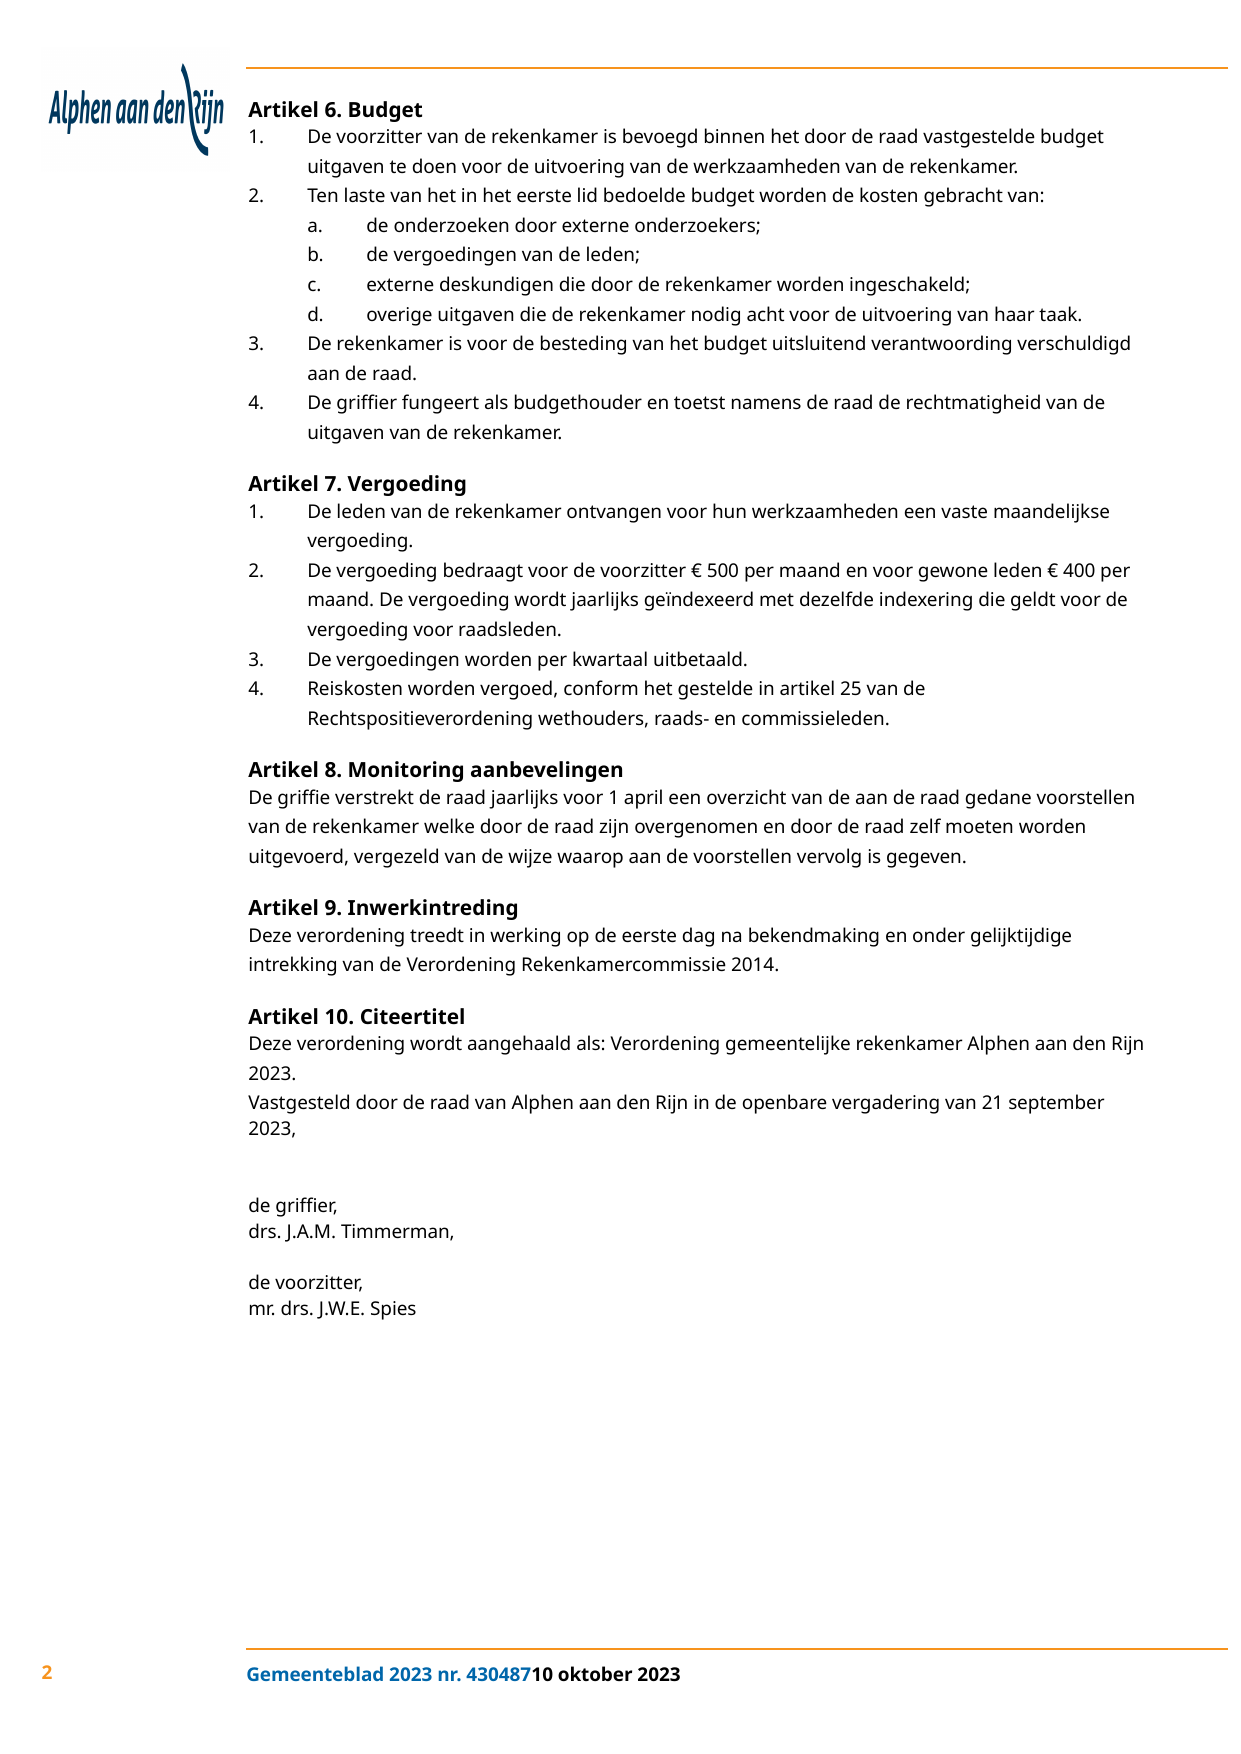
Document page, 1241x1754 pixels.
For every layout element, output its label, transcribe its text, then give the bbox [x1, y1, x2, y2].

list Reiskosten worden vergoed, conform het gestelde in artikel 25 van de Rechtspositieverordening wethouders, raads- en commissieleden. [248, 675, 1152, 731]
text Artikel 10. Citeertitel [248, 1002, 1152, 1030]
text drs. J.A.M. Timmerman, [248, 1218, 1152, 1244]
text de griffier, [248, 1192, 1152, 1218]
text Artikel 6. Budget [248, 95, 1152, 123]
list De griffier fungeert als budgethouder en toetst namens de raad de rechtmatigheid van de uitgaven van de rekenkamer. [248, 389, 1152, 445]
list externe deskundigen die door de rekenkamer worden ingeschakeld; [307, 271, 1152, 297]
text Deze verordening treedt in werking op de eerste dag na bekendmaking en onder gelijktijdige intrekking van de Verordening Rekenkamercommissie 2014. [248, 922, 1152, 977]
text Artikel 9. Inwerkintreding [248, 893, 1152, 922]
text mr. drs. J.W.E. Spies [248, 1295, 1152, 1321]
text Artikel 7. Vergoeding [248, 469, 1152, 498]
list De leden van de rekenkamer ontvangen voor hun werkzaamheden een vaste maandelijkse vergoeding. [248, 498, 1152, 553]
list overige uitgaven die de rekenkamer nodig acht voor de uitvoering van haar taak. [307, 301, 1152, 326]
picture [41, 47, 231, 172]
list De rekenkamer is voor de besteding van het budget uitsluitend verantwoording verschuldigd aan de raad. [248, 330, 1152, 386]
text De griffie verstrekt de raad jaarlijks voor 1 april een overzicht van de aan de raad gedane voorstellen van de rekenkamer welke door de raad zijn overgenomen en door de raad zelf moeten worden uitgevoerd, vergezeld van de wijze waarop aan de voorstellen vervolg is gegeven. [248, 784, 1152, 869]
text de voorzitter, [248, 1269, 1152, 1295]
text Deze verordening wordt aangehaald als: Verordening gemeentelijke rekenkamer Alphen aan den Rijn 2023. [248, 1030, 1152, 1086]
list De vergoedingen worden per kwartaal uitbetaald. [248, 646, 1152, 672]
text Artikel 8. Monitoring aanbevelingen [248, 755, 1152, 784]
list De voorzitter van de rekenkamer is bevoegd binnen het door de raad vastgestelde budget uitgaven te doen voor de uitvoering van de werkzaamheden van de rekenkamer. [248, 123, 1152, 178]
list de vergoedingen van de leden; [307, 242, 1152, 267]
list de onderzoeken door externe onderzoekers; [307, 212, 1152, 238]
text Vastgesteld door de raad van Alphen aan den Rijn in de openbare vergadering van 21 september 2023, [248, 1089, 1152, 1141]
list Ten laste van het in het eerste lid bedoelde budget worden de kosten gebracht van: [248, 182, 1152, 208]
list De vergoeding bedraagt voor de voorzitter € 500 per maand en voor gewone leden € 400 per maand. De vergoeding wordt jaarlijks geïndexeerd met dezelfde indexering die geldt voor de vergoeding voor raadsleden. [248, 557, 1152, 642]
